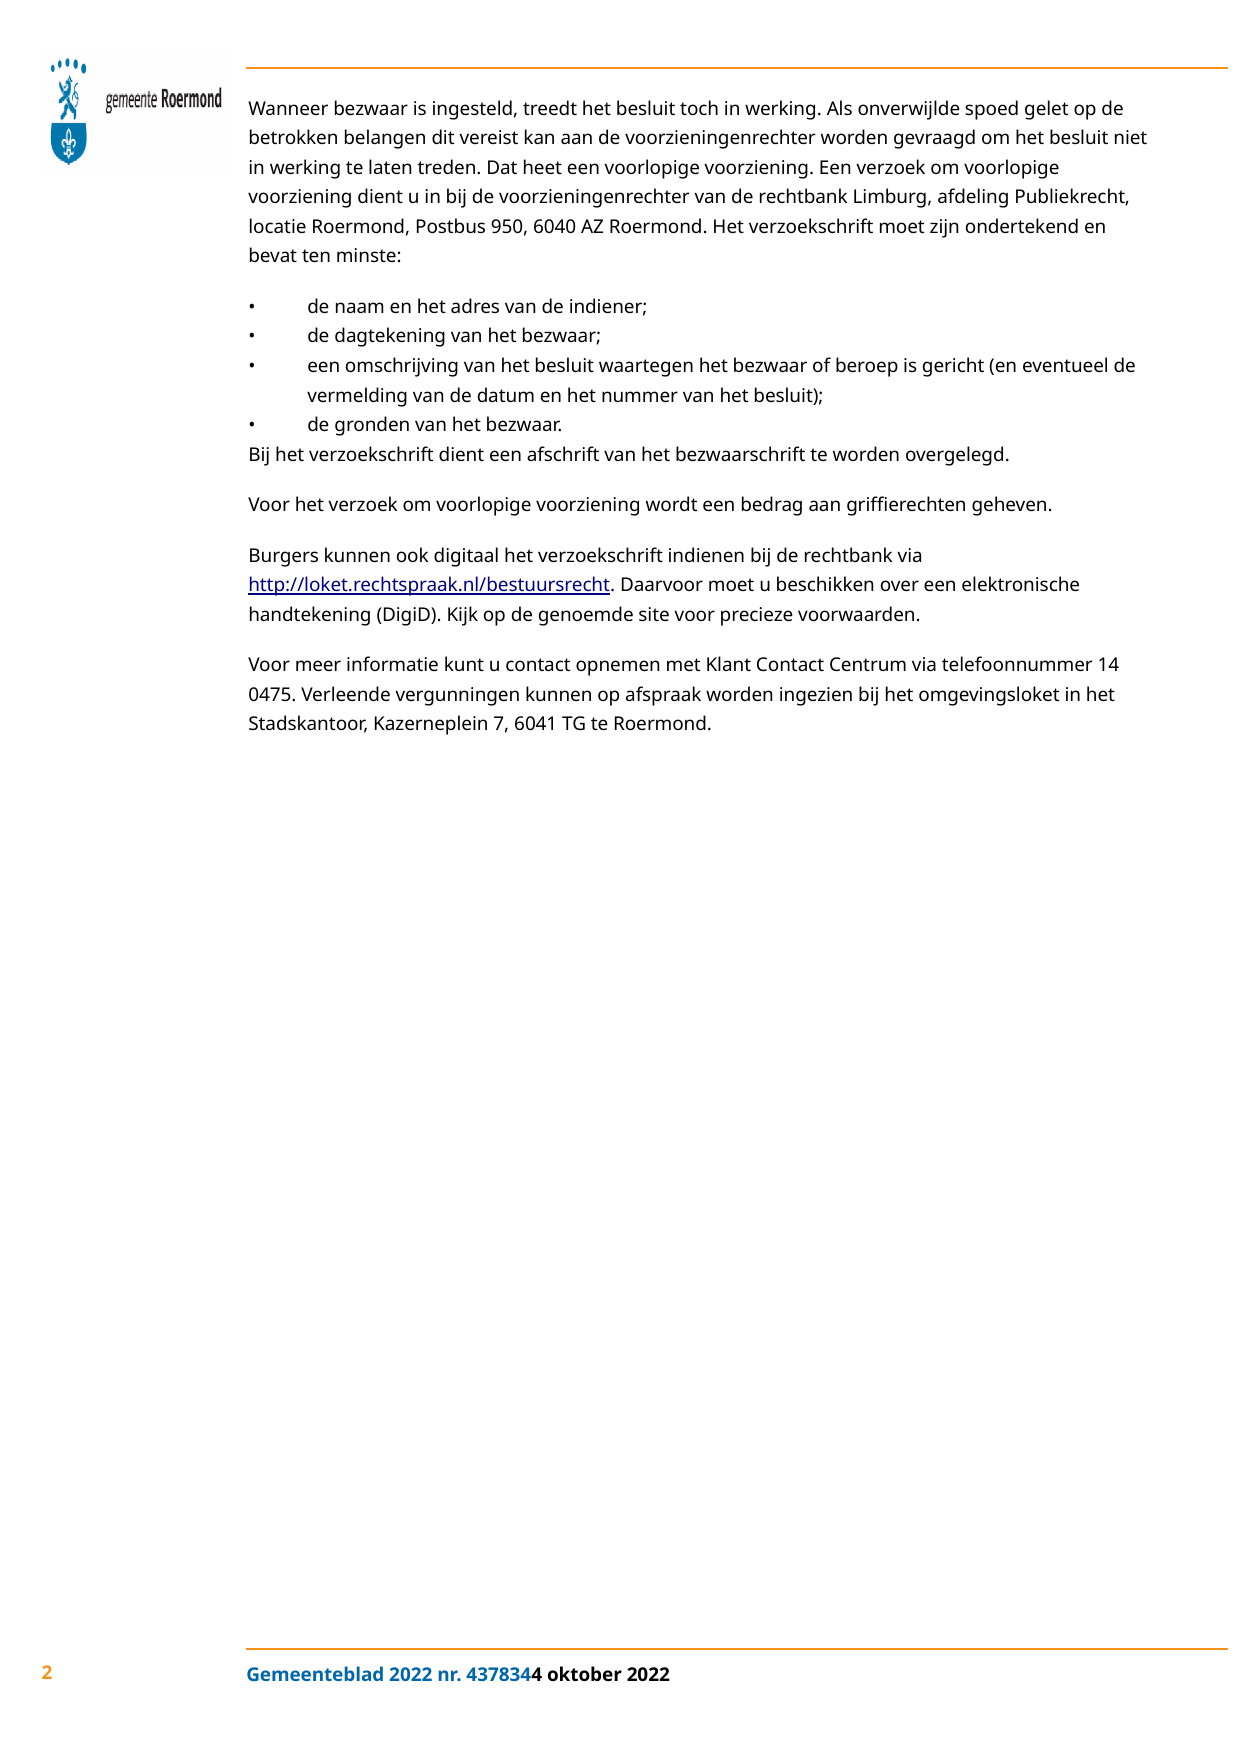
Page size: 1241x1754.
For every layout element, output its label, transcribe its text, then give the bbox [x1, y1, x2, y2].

text Burgers kunnen ook digitaal het verzoekschrift indienen bij de rechtbank via http://loket.rechtspraak.nl/bestuursrecht. Daarvoor moet u beschikken over een elektronische handtekening (DigiD). Kijk op de genoemde site voor precieze voorwaarden. [248, 542, 1152, 627]
list de gronden van het bezwaar. [248, 411, 1152, 437]
list een omschrijving van het besluit waartegen het bezwaar of beroep is gericht (en eventueel de vermelding van de datum en het nummer van het besluit); [248, 352, 1152, 408]
list de dagtekening van het bezwaar; [248, 323, 1152, 348]
picture [41, 47, 231, 172]
text Voor het verzoek om voorlopige voorziening wordt een bedrag aan griffierechten geheven. [248, 491, 1152, 517]
text Wanneer bezwaar is ingesteld, treedt het besluit toch in werking. Als onverwijlde spoed gelet op de betrokken belangen dit vereist kan aan de voorzieningenrechter worden gevraagd om het besluit niet in werking te laten treden. Dat heet een voorlopige voorziening. Een verzoek om voorlopige voorziening dient u in bij de voorzieningenrechter van de rechtbank Limburg, afdeling Publiekrecht, locatie Roermond, Postbus 950, 6040 AZ Roermond. Het verzoekschrift moet zijn ondertekend en bevat ten minste: [248, 95, 1152, 268]
text Voor meer informatie kunt u contact opnemen met Klant Contact Centrum via telefoonnummer 14 0475. Verleende vergunningen kunnen op afspraak worden ingezien bij het omgevingsloket in het Stadskantoor, Kazerneplein 7, 6041 TG te Roermond. [248, 651, 1152, 736]
list de naam en het adres van de indiener; [248, 293, 1152, 319]
text Bij het verzoekschrift dient een afschrift van het bezwaarschrift te worden overgelegd. [248, 441, 1152, 467]
